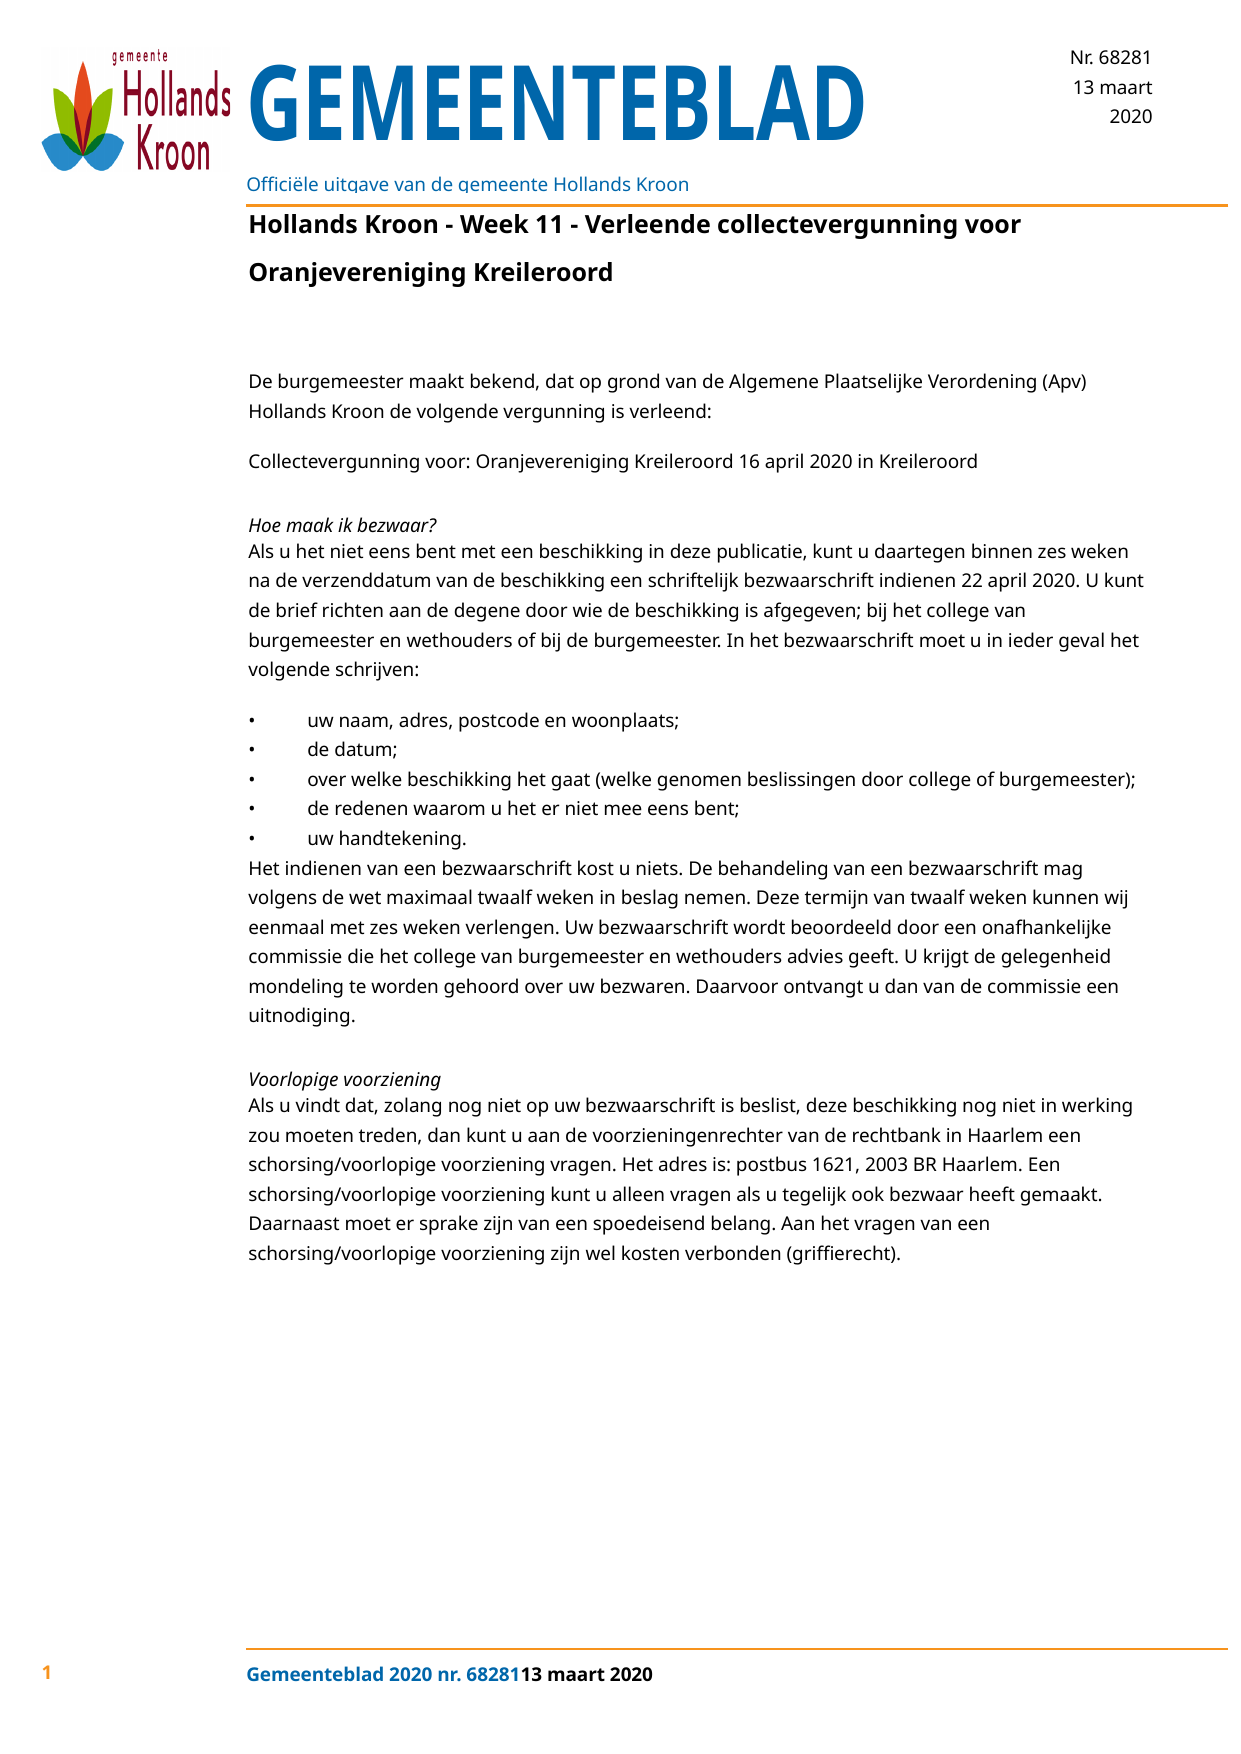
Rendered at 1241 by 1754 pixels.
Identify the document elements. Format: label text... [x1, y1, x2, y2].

list de redenen waarom u het er niet mee eens bent; [248, 796, 1152, 821]
text Als u vindt dat, zolang nog niet op uw bezwaarschrift is beslist, deze beschikking nog niet in werking zou moeten treden, dan kunt u aan de voorzieningenrechter van de rechtbank in Haarlem een schorsing/voorlopige voorziening vragen. Het adres is: postbus 1621, 2003 BR Haarlem. Een schorsing/voorlopige voorziening kunt u alleen vragen als u tegelijk ook bezwaar heeft gemaakt. Daarnaast moet er sprake zijn van een spoedeisend belang. Aan het vragen van een schorsing/voorlopige voorziening zijn wel kosten verbonden (griffierecht). [248, 1092, 1152, 1266]
text Voorlopige voorziening [248, 1067, 1152, 1092]
list uw naam, adres, postcode en woonplaats; [248, 707, 1152, 732]
list de datum; [248, 736, 1152, 762]
text Hoe maak ik bezwaar? [248, 512, 1152, 538]
text Als u het niet eens bent met een beschikking in deze publicatie, kunt u daartegen binnen zes weken na de verzenddatum van de beschikking een schriftelijk bezwaarschrift indienen 22 april 2020. U kunt de brief richten aan de degene door wie de beschikking is afgegeven; bij het college van burgemeester en wethouders of bij de burgemeester. In het bezwaarschrift moet u in ieder geval het volgende schrijven: [248, 538, 1152, 682]
picture [41, 47, 231, 172]
list over welke beschikking het gaat (welke genomen beslissingen door college of burgemeester); [248, 766, 1152, 792]
list uw handtekening. [248, 825, 1152, 851]
text Het indienen van een bezwaarschrift kost u niets. De behandeling van een bezwaarschrift mag volgens de wet maximaal twaalf weken in beslag nemen. Deze termijn van twaalf weken kunnen wij eenmaal met zes weken verlengen. Uw bezwaarschrift wordt beoordeeld door een onafhankelijke commissie die het college van burgemeester en wethouders advies geeft. U krijgt de gelegenheid mondeling te worden gehoord over uw bezwaren. Daarvoor ontvangt u dan van de commissie een uitnodiging. [248, 855, 1152, 1028]
text De burgemeester maakt bekend, dat op grond van de Algemene Plaatselijke Verordening (Apv) Hollands Kroon de volgende vergunning is verleend: [248, 368, 1152, 424]
text Hollands Kroon - Week 11 - Verleende collectevergunning voor Oranjevereniging Kreileroord [248, 207, 1152, 288]
text Collectevergunning voor: Oranjevereniging Kreileroord 16 april 2020 in Kreileroord [248, 448, 1152, 474]
